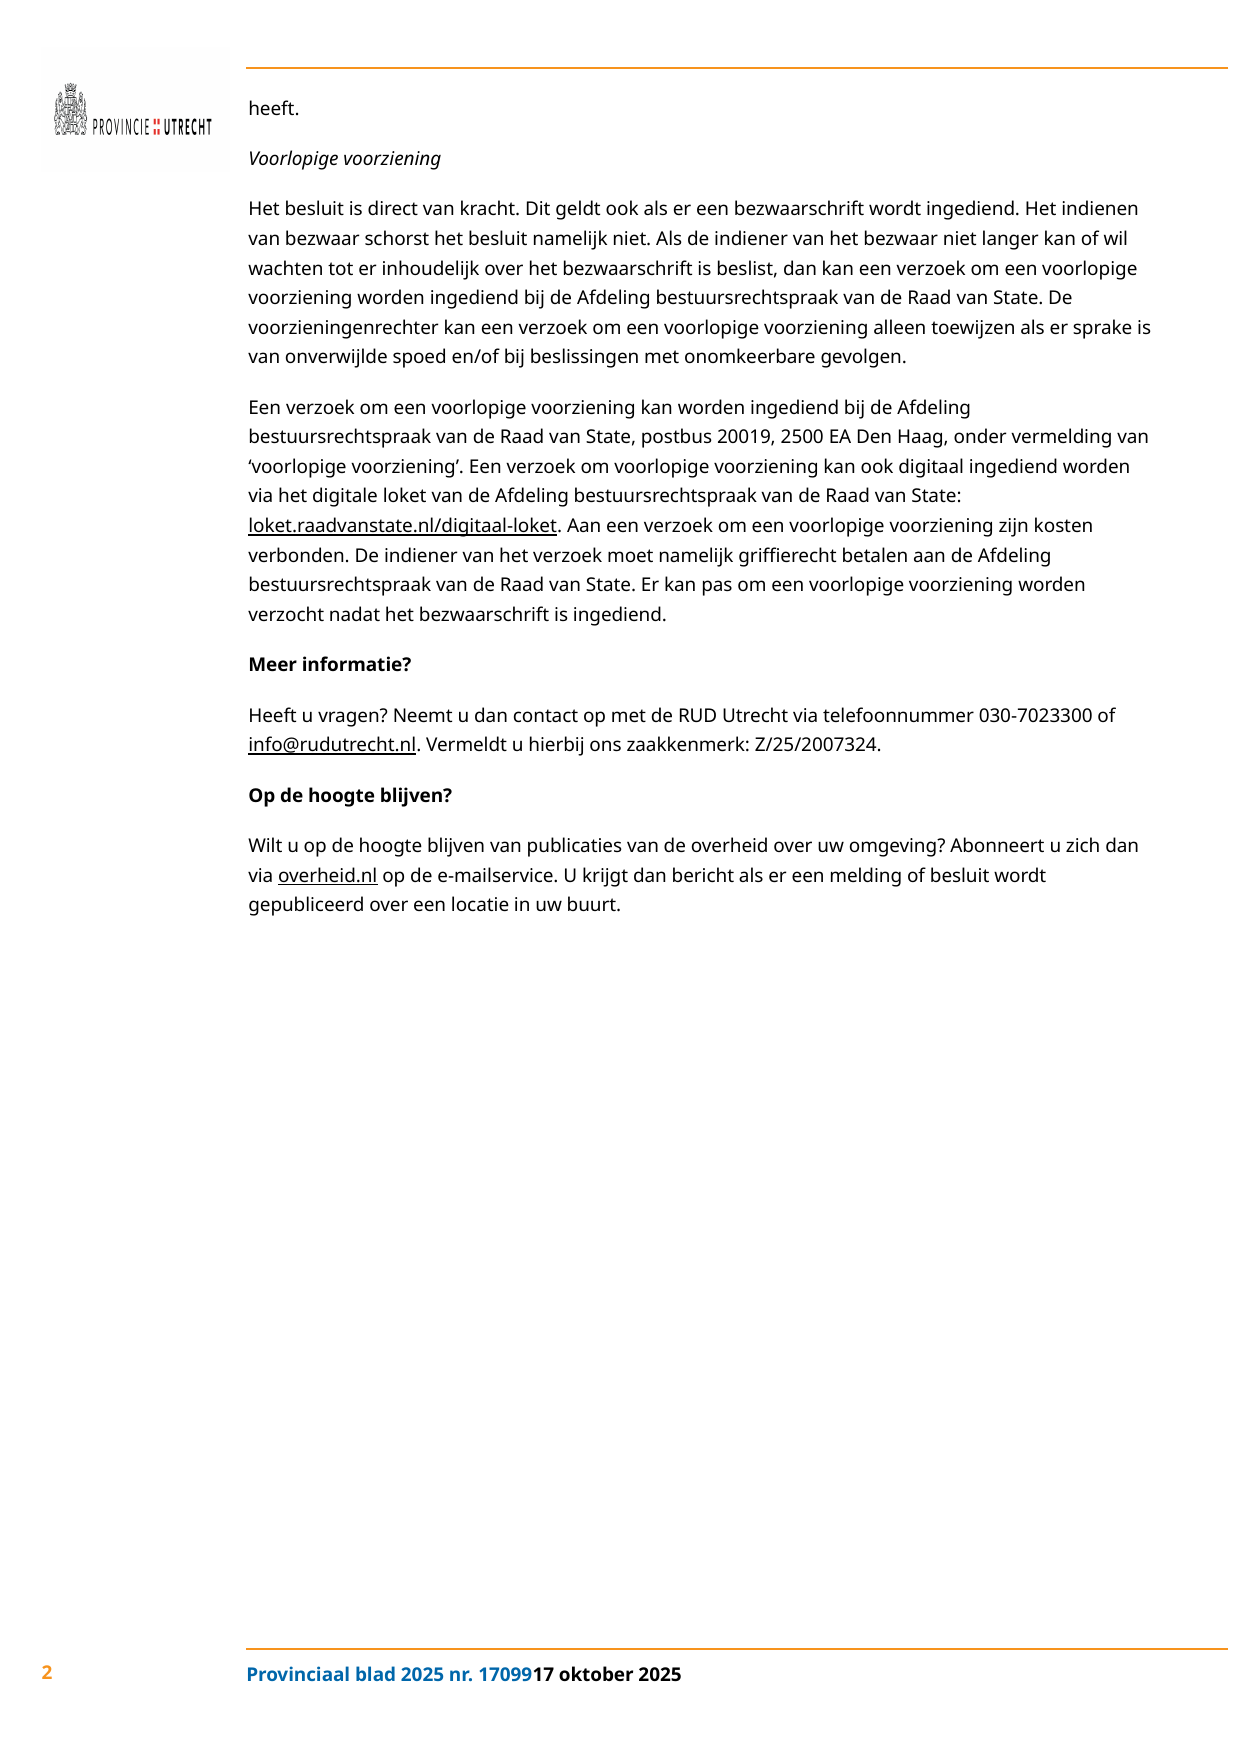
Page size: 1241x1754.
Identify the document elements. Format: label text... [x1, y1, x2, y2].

text Meer informatie? [248, 651, 1152, 677]
text Het besluit is direct van kracht. Dit geldt ook als er een bezwaarschrift wordt ingediend. Het indienen van bezwaar schorst het besluit namelijk niet. Als de indiener van het bezwaar niet langer kan of wil wachten tot er inhoudelijk over het bezwaarschrift is beslist, dan kan een verzoek om een voorlopige voorziening worden ingediend bij de Afdeling bestuursrechtspraak van de Raad van State. De voorzieningenrechter kan een verzoek om een voorlopige voorziening alleen toewijzen als er sprake is van onverwijlde spoed en/of bij beslissingen met onomkeerbare gevolgen. [248, 196, 1152, 369]
text Een verzoek om een voorlopige voorziening kan worden ingediend bij de Afdeling bestuursrechtspraak van de Raad van State, postbus 20019, 2500 EA Den Haag, onder vermelding van ‘voorlopige voorziening’. Een verzoek om voorlopige voorziening kan ook digitaal ingediend worden via het digitale loket van de Afdeling bestuursrechtspraak van de Raad van State: loket.raadvanstate.nl/digitaal-loket. Aan een verzoek om een voorlopige voorziening zijn kosten verbonden. De indiener van het verzoek moet namelijk griffierecht betalen aan de Afdeling bestuursrechtspraak van de Raad van State. Er kan pas om een voorlopige voorziening worden verzocht nadat het bezwaarschrift is ingediend. [248, 394, 1152, 627]
text Heeft u vragen? Neemt u dan contact op met de RUD Utrecht via telefoonnummer 030-7023300 of info@rudutrecht.nl. Vermeldt u hierbij ons zaakkenmerk: Z/25/2007324. [248, 702, 1152, 757]
text Op de hoogte blijven? [248, 782, 1152, 808]
text Voorlopige voorziening [248, 145, 1152, 171]
text heeft. [248, 95, 1152, 121]
text Wilt u op de hoogte blijven van publicaties van de overheid over uw omgeving? Abonneert u zich dan via overheid.nl op de e-mailservice. U krijgt dan bericht als er een melding of besluit wordt gepubliceerd over een locatie in uw buurt. [248, 832, 1152, 917]
picture [41, 47, 231, 172]
